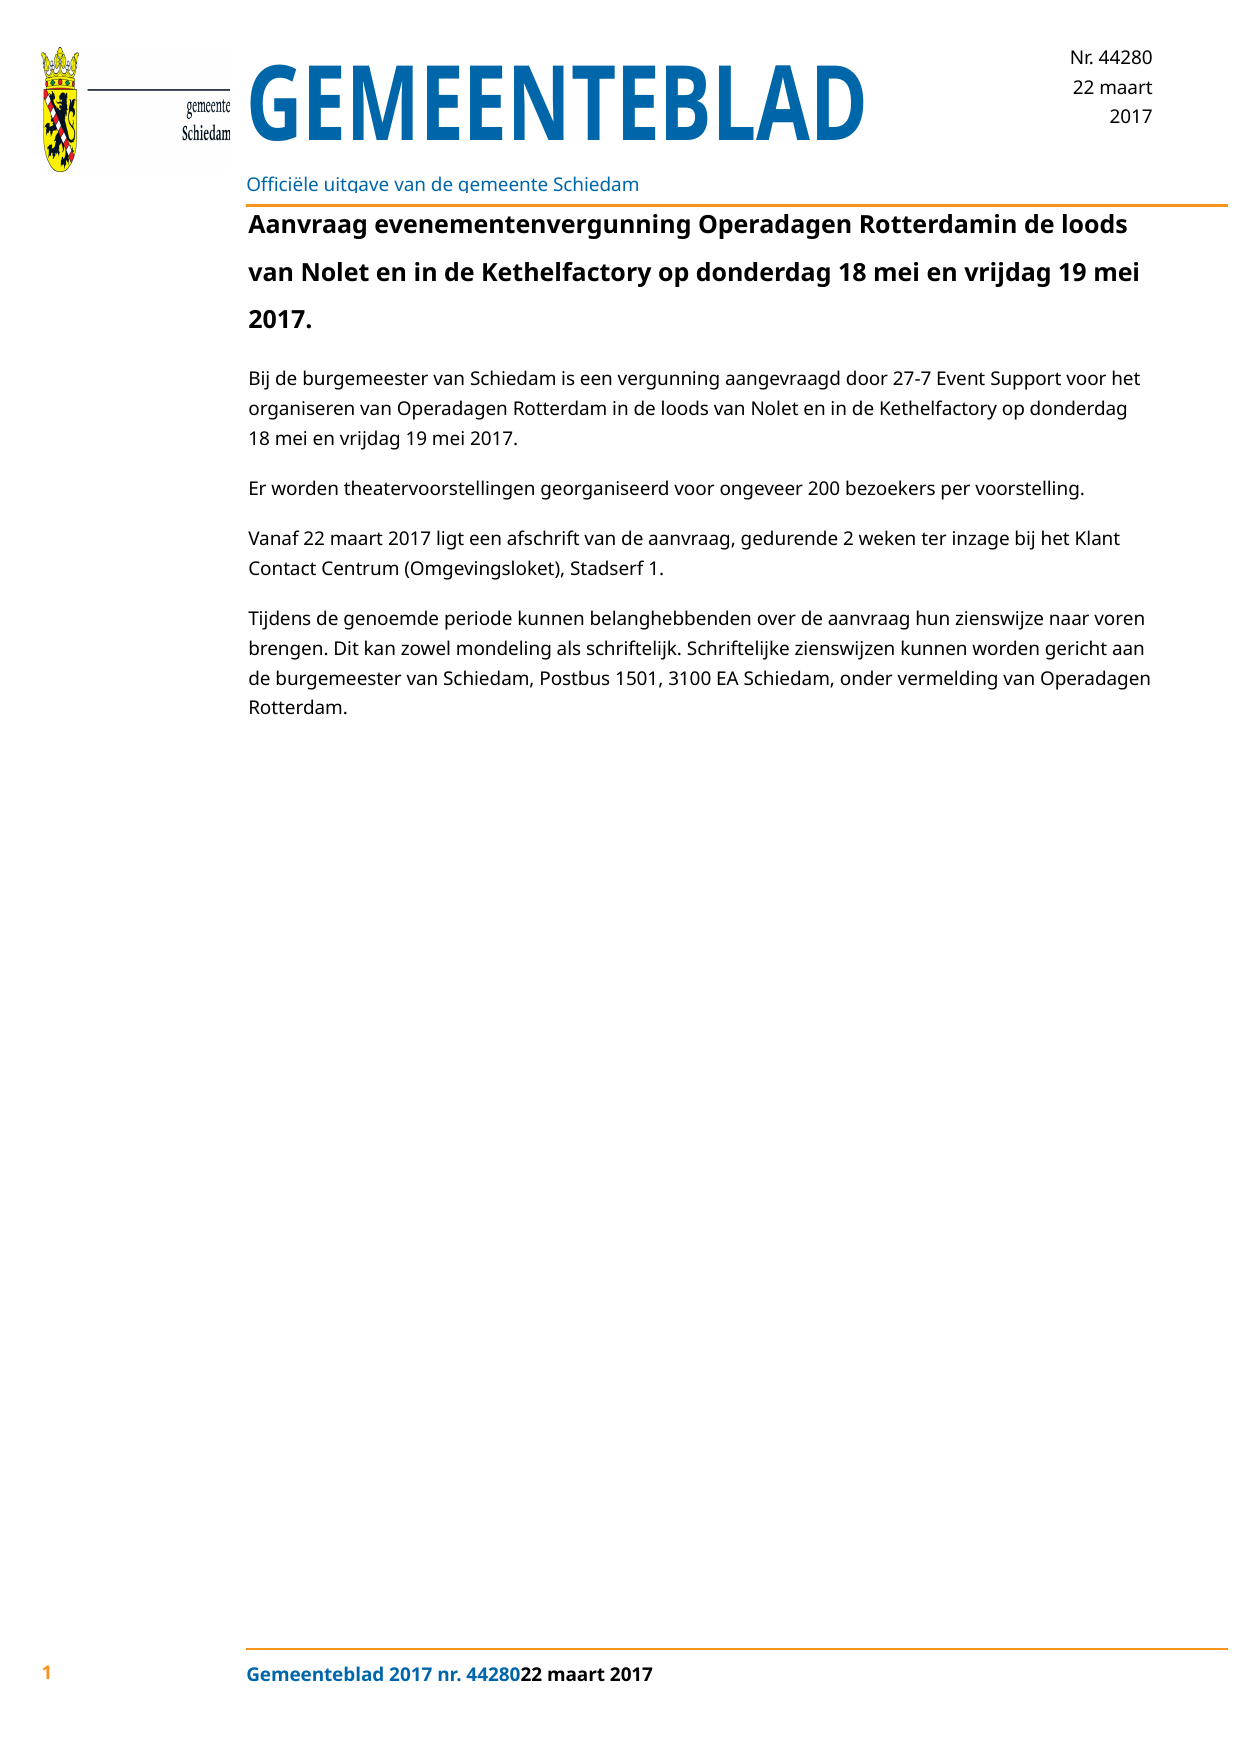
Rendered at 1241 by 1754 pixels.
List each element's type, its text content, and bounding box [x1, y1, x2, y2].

text Er worden theatervoorstellingen georganiseerd voor ongeveer 200 bezoekers per voorstelling. [248, 475, 1152, 501]
text Vanaf 22 maart 2017 ligt een afschrift van de aanvraag, gedurende 2 weken ter inzage bij het Klant Contact Centrum (Omgevingsloket), Stadserf 1. [248, 526, 1152, 581]
text Bij de burgemeester van Schiedam is een vergunning aangevraagd door 27-7 Event Support voor het organiseren van Operadagen Rotterdam in de loods van Nolet en in de Kethelfactory op donderdag 18 mei en vrijdag 19 mei 2017. [248, 366, 1152, 450]
text Aanvraag evenementenvergunning Operadagen Rotterdamin de loods van Nolet en in de Kethelfactory op donderdag 18 mei en vrijdag 19 mei 2017. [248, 207, 1152, 336]
picture [41, 47, 231, 172]
text Tijdens de genoemde periode kunnen belanghebbenden over de aanvraag hun zienswijze naar voren brengen. Dit kan zowel mondeling als schriftelijk. Schriftelijke zienswijzen kunnen worden gericht aan de burgemeester van Schiedam, Postbus 1501, 3100 EA Schiedam, onder vermelding van Operadagen Rotterdam. [248, 606, 1152, 720]
